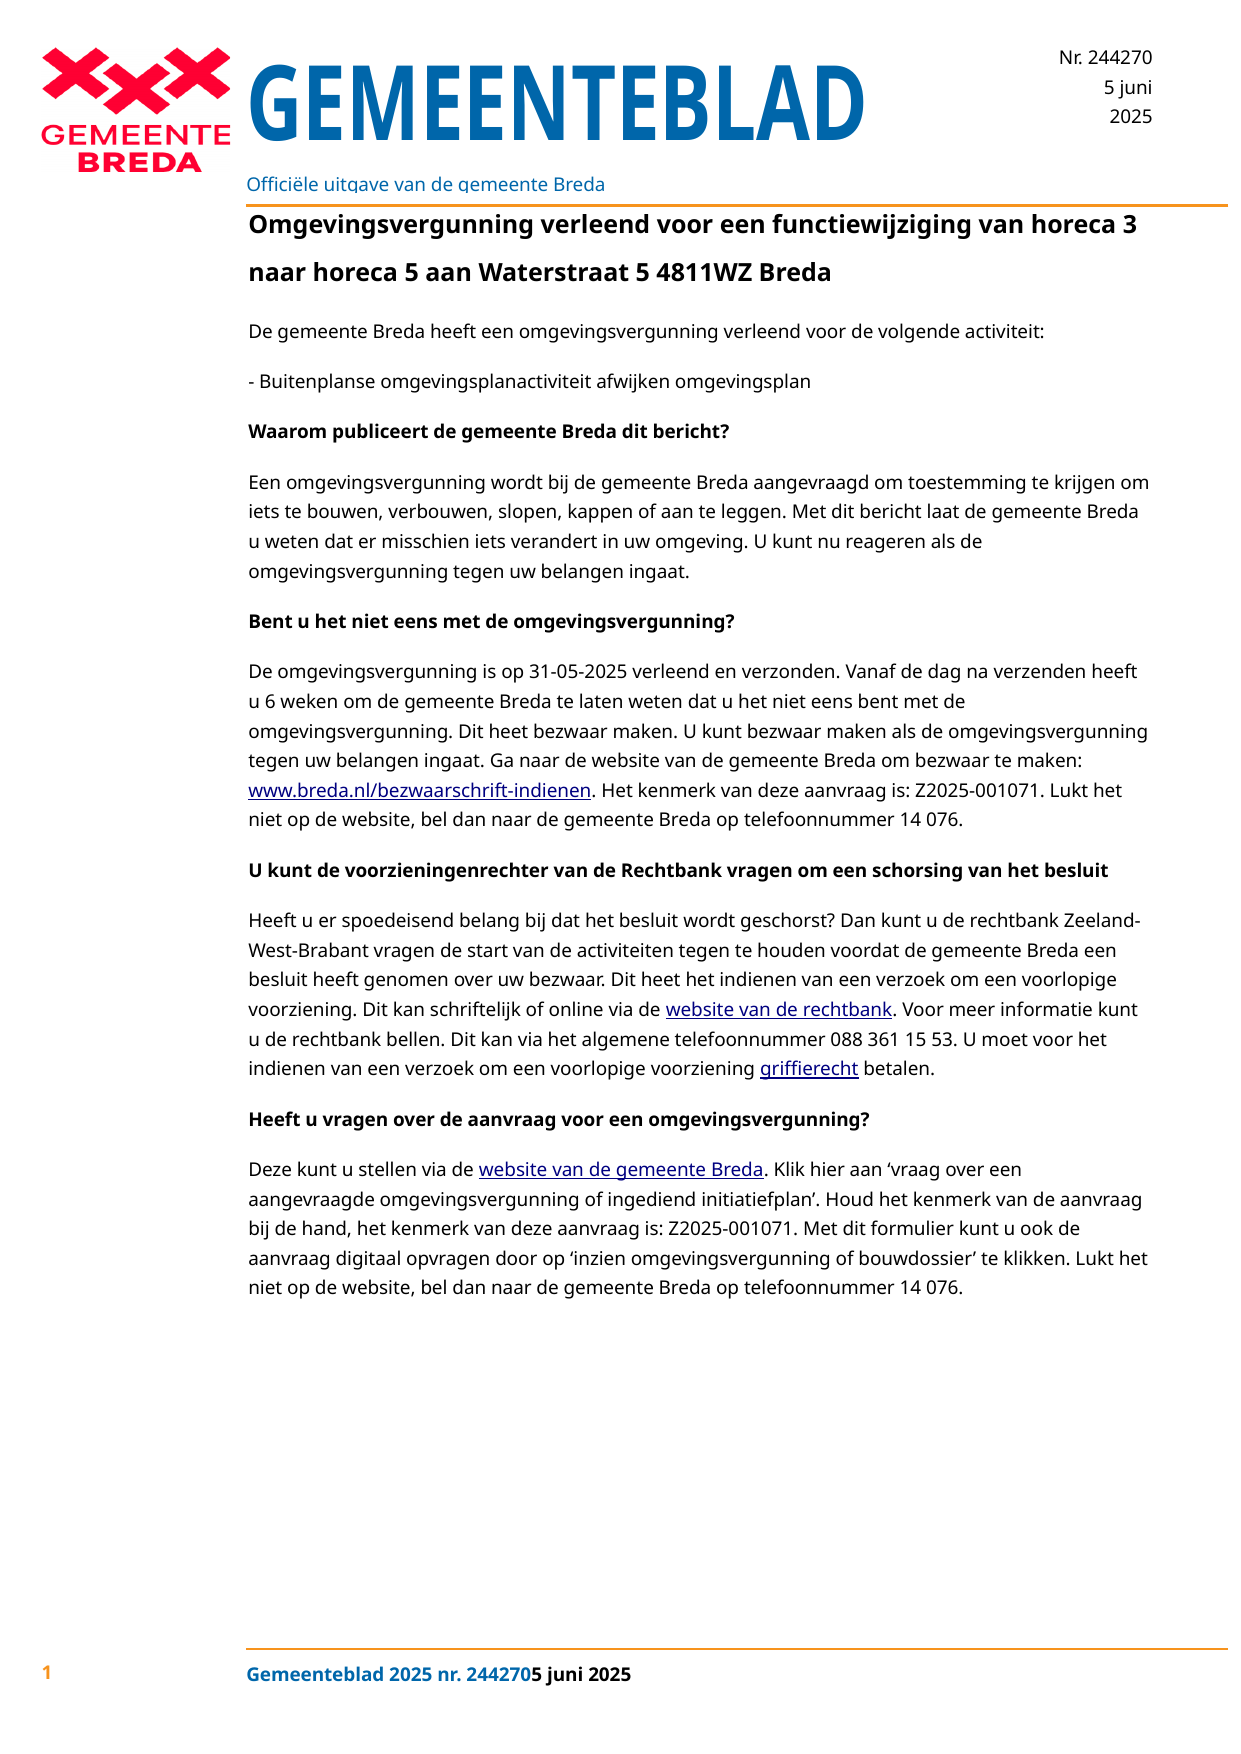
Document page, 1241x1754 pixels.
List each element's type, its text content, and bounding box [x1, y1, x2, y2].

text Heeft u vragen over de aanvraag voor een omgevingsvergunning? [248, 1106, 1152, 1132]
text Deze kunt u stellen via de website van de gemeente Breda. Klik hier aan ‘vraag over een aangevraagde omgevingsvergunning of ingediend initiatiefplan’. Houd het kenmerk van de aanvraag bij de hand, het kenmerk van deze aanvraag is: Z2025-001071. Met dit formulier kunt u ook de aanvraag digitaal opvragen door op ‘inzien omgevingsvergunning of bouwdossier’ te klikken. Lukt het niet op de website, bel dan naar de gemeente Breda op telefoonnummer 14 076. [248, 1156, 1152, 1300]
text Een omgevingsvergunning wordt bij de gemeente Breda aangevraagd om toestemming te krijgen om iets te bouwen, verbouwen, slopen, kappen of aan te leggen. Met dit bericht laat de gemeente Breda u weten dat er misschien iets verandert in uw omgeving. U kunt nu reageren als de omgevingsvergunning tegen uw belangen ingaat. [248, 469, 1152, 584]
text Bent u het niet eens met de omgevingsvergunning? [248, 608, 1152, 634]
text De gemeente Breda heeft een omgevingsvergunning verleend voor de volgende activiteit: [248, 318, 1152, 344]
text Heeft u er spoedeisend belang bij dat het besluit wordt geschorst? Dan kunt u de rechtbank Zeeland-West-Brabant vragen de start van de activiteiten tegen te houden voordat de gemeente Breda een besluit heeft genomen over uw bezwaar. Dit heet het indienen van een verzoek om een voorlopige voorziening. Dit kan schriftelijk of online via de website van de rechtbank. Voor meer informatie kunt u de rechtbank bellen. Dit kan via het algemene telefoonnummer 088 361 15 53. U moet voor het indienen van een verzoek om een voorlopige voorziening griffierecht betalen. [248, 907, 1152, 1081]
text Waarom publiceert de gemeente Breda dit bericht? [248, 419, 1152, 444]
picture [41, 47, 231, 172]
text - Buitenplanse omgevingsplanactiviteit afwijken omgevingsplan [248, 368, 1152, 394]
text U kunt de voorzieningenrechter van de Rechtbank vragen om een schorsing van het besluit [248, 857, 1152, 883]
text De omgevingsvergunning is op 31-05-2025 verleend en verzonden. Vanaf de dag na verzenden heeft u 6 weken om de gemeente Breda te laten weten dat u het niet eens bent met de omgevingsvergunning. Dit heet bezwaar maken. U kunt bezwaar maken als de omgevingsvergunning tegen uw belangen ingaat. Ga naar de website van de gemeente Breda om bezwaar te maken: www.breda.nl/bezwaarschrift-indienen. Het kenmerk van deze aanvraag is: Z2025-001071. Lukt het niet op de website, bel dan naar de gemeente Breda op telefoonnummer 14 076. [248, 659, 1152, 832]
text Omgevingsvergunning verleend voor een functiewijziging van horeca 3 naar horeca 5 aan Waterstraat 5 4811WZ Breda [248, 207, 1152, 288]
